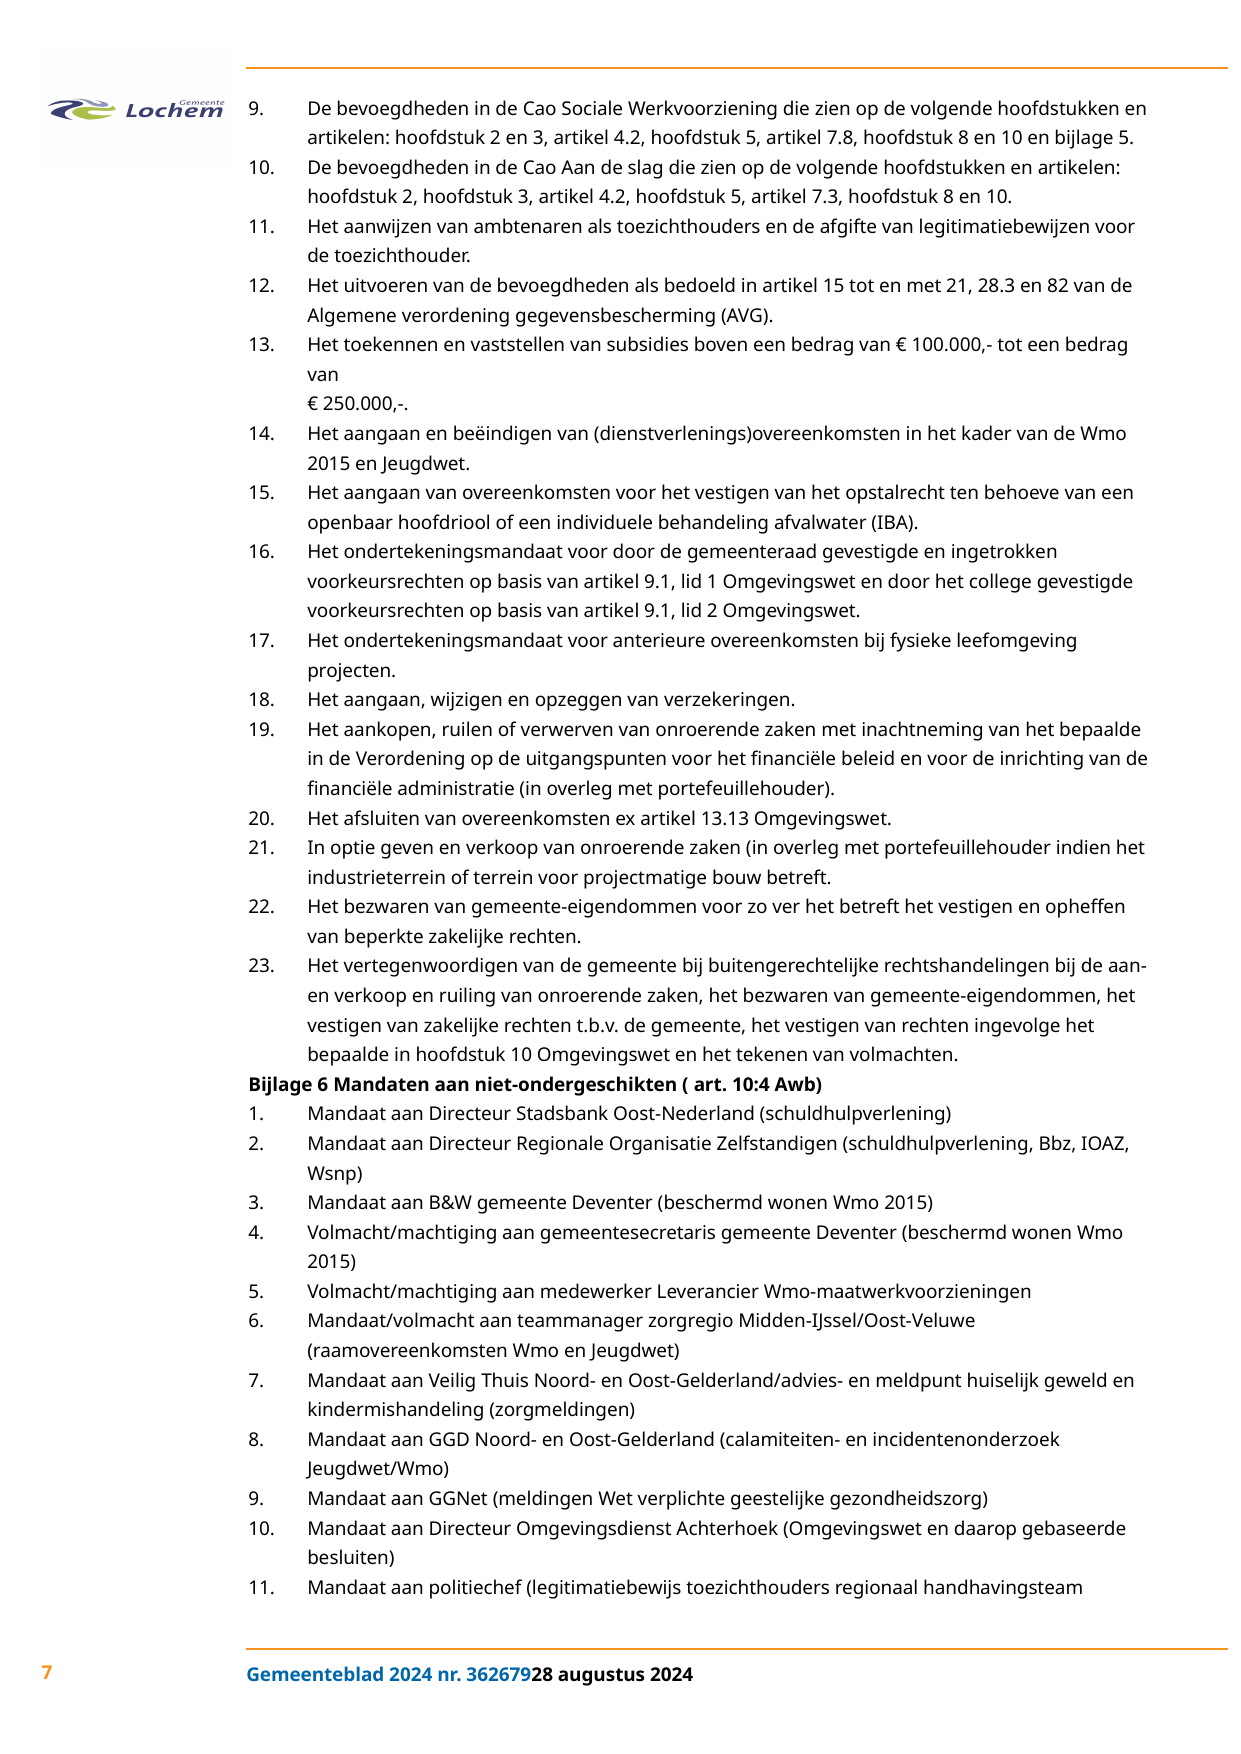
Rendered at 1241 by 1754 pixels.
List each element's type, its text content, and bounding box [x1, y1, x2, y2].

list Het uitvoeren van de bevoegdheden als bedoeld in artikel 15 tot en met 21, 28.3 en 82 van de Algemene verordening gegevensbescherming (AVG). [248, 272, 1152, 328]
list Mandaat aan politiechef (legitimatiebewijs toezichthouders regionaal handhavingsteam [248, 1574, 1152, 1600]
list Het afsluiten van overeenkomsten ex artikel 13.13 Omgevingswet. [248, 805, 1152, 831]
list Het aangaan van overeenkomsten voor het vestigen van het opstalrecht ten behoeve van een openbaar hoofdriool of een individuele behandeling afvalwater (IBA). [248, 479, 1152, 535]
list Mandaat/volmacht aan teammanager zorgregio Midden-IJssel/Oost-Veluwe (raamovereenkomsten Wmo en Jeugdwet) [248, 1308, 1152, 1363]
picture [41, 47, 231, 172]
list Het ondertekeningsmandaat voor anterieure overeenkomsten bij fysieke leefomgeving projecten. [248, 627, 1152, 683]
list Het vertegenwoordigen van de gemeente bij buitengerechtelijke rechtshandelingen bij de aan- en verkoop en ruiling van onroerende zaken, het bezwaren van gemeente-eigendommen, het vestigen van zakelijke rechten t.b.v. de gemeente, het vestigen van rechten ingevolge het bepaalde in hoofdstuk 10 Omgevingswet en het tekenen van volmachten. [248, 953, 1152, 1067]
list Het aangaan, wijzigen en opzeggen van verzekeringen. [248, 686, 1152, 712]
list Het aangaan en beëindigen van (dienstverlenings)overeenkomsten in het kader van de Wmo 2015 en Jeugdwet. [248, 420, 1152, 476]
list Het toekennen en vaststellen van subsidies boven een bedrag van € 100.000,- tot een bedrag van [248, 331, 1152, 387]
list Volmacht/machtiging aan gemeentesecretaris gemeente Deventer (beschermd wonen Wmo 2015) [248, 1219, 1152, 1274]
list Mandaat aan Directeur Omgevingsdienst Achterhoek (Omgevingswet en daarop gebaseerde besluiten) [248, 1515, 1152, 1570]
list Het ondertekeningsmandaat voor door de gemeenteraad gevestigde en ingetrokken voorkeursrechten op basis van artikel 9.1, lid 1 Omgevingswet en door het college gevestigde voorkeursrechten op basis van artikel 9.1, lid 2 Omgevingswet. [248, 538, 1152, 623]
list Mandaat aan Directeur Stadsbank Oost-Nederland (schuldhulpverlening) [248, 1101, 1152, 1126]
list Mandaat aan B&W gemeente Deventer (beschermd wonen Wmo 2015) [248, 1189, 1152, 1215]
list Mandaat aan Veilig Thuis Noord- en Oost-Gelderland/advies- en meldpunt huiselijk geweld en kindermishandeling (zorgmeldingen) [248, 1367, 1152, 1422]
list Mandaat aan Directeur Regionale Organisatie Zelfstandigen (schuldhulpverlening, Bbz, IOAZ, Wsnp) [248, 1130, 1152, 1186]
list € 250.000,-. [248, 391, 1152, 416]
list De bevoegdheden in de Cao Sociale Werkvoorziening die zien op de volgende hoofdstukken en artikelen: hoofdstuk 2 en 3, artikel 4.2, hoofdstuk 5, artikel 7.8, hoofdstuk 8 en 10 en bijlage 5. [248, 95, 1152, 150]
list De bevoegdheden in de Cao Aan de slag die zien op de volgende hoofdstukken en artikelen: hoofdstuk 2, hoofdstuk 3, artikel 4.2, hoofdstuk 5, artikel 7.3, hoofdstuk 8 en 10. [248, 154, 1152, 209]
list Mandaat aan GGD Noord- en Oost-Gelderland (calamiteiten- en incidentenonderzoek Jeugdwet/Wmo) [248, 1426, 1152, 1481]
list Het aankopen, ruilen of verwerven van onroerende zaken met inachtneming van het bepaalde in de Verordening op de uitgangspunten voor het financiële beleid en voor de inrichting van de financiële administratie (in overleg met portefeuillehouder). [248, 716, 1152, 801]
text Bijlage 6 Mandaten aan niet-ondergeschikten ( art. 10:4 Awb) [248, 1071, 1152, 1097]
list Het aanwijzen van ambtenaren als toezichthouders en de afgifte van legitimatiebewijzen voor de toezichthouder. [248, 213, 1152, 268]
list Volmacht/machtiging aan medewerker Leverancier Wmo-maatwerkvoorzieningen [248, 1278, 1152, 1304]
list Mandaat aan GGNet (meldingen Wet verplichte geestelijke gezondheidszorg) [248, 1485, 1152, 1511]
list In optie geven en verkoop van onroerende zaken (in overleg met portefeuillehouder indien het industrieterrein of terrein voor projectmatige bouw betreft. [248, 834, 1152, 890]
list Het bezwaren van gemeente-eigendommen voor zo ver het betreft het vestigen en opheffen van beperkte zakelijke rechten. [248, 893, 1152, 949]
